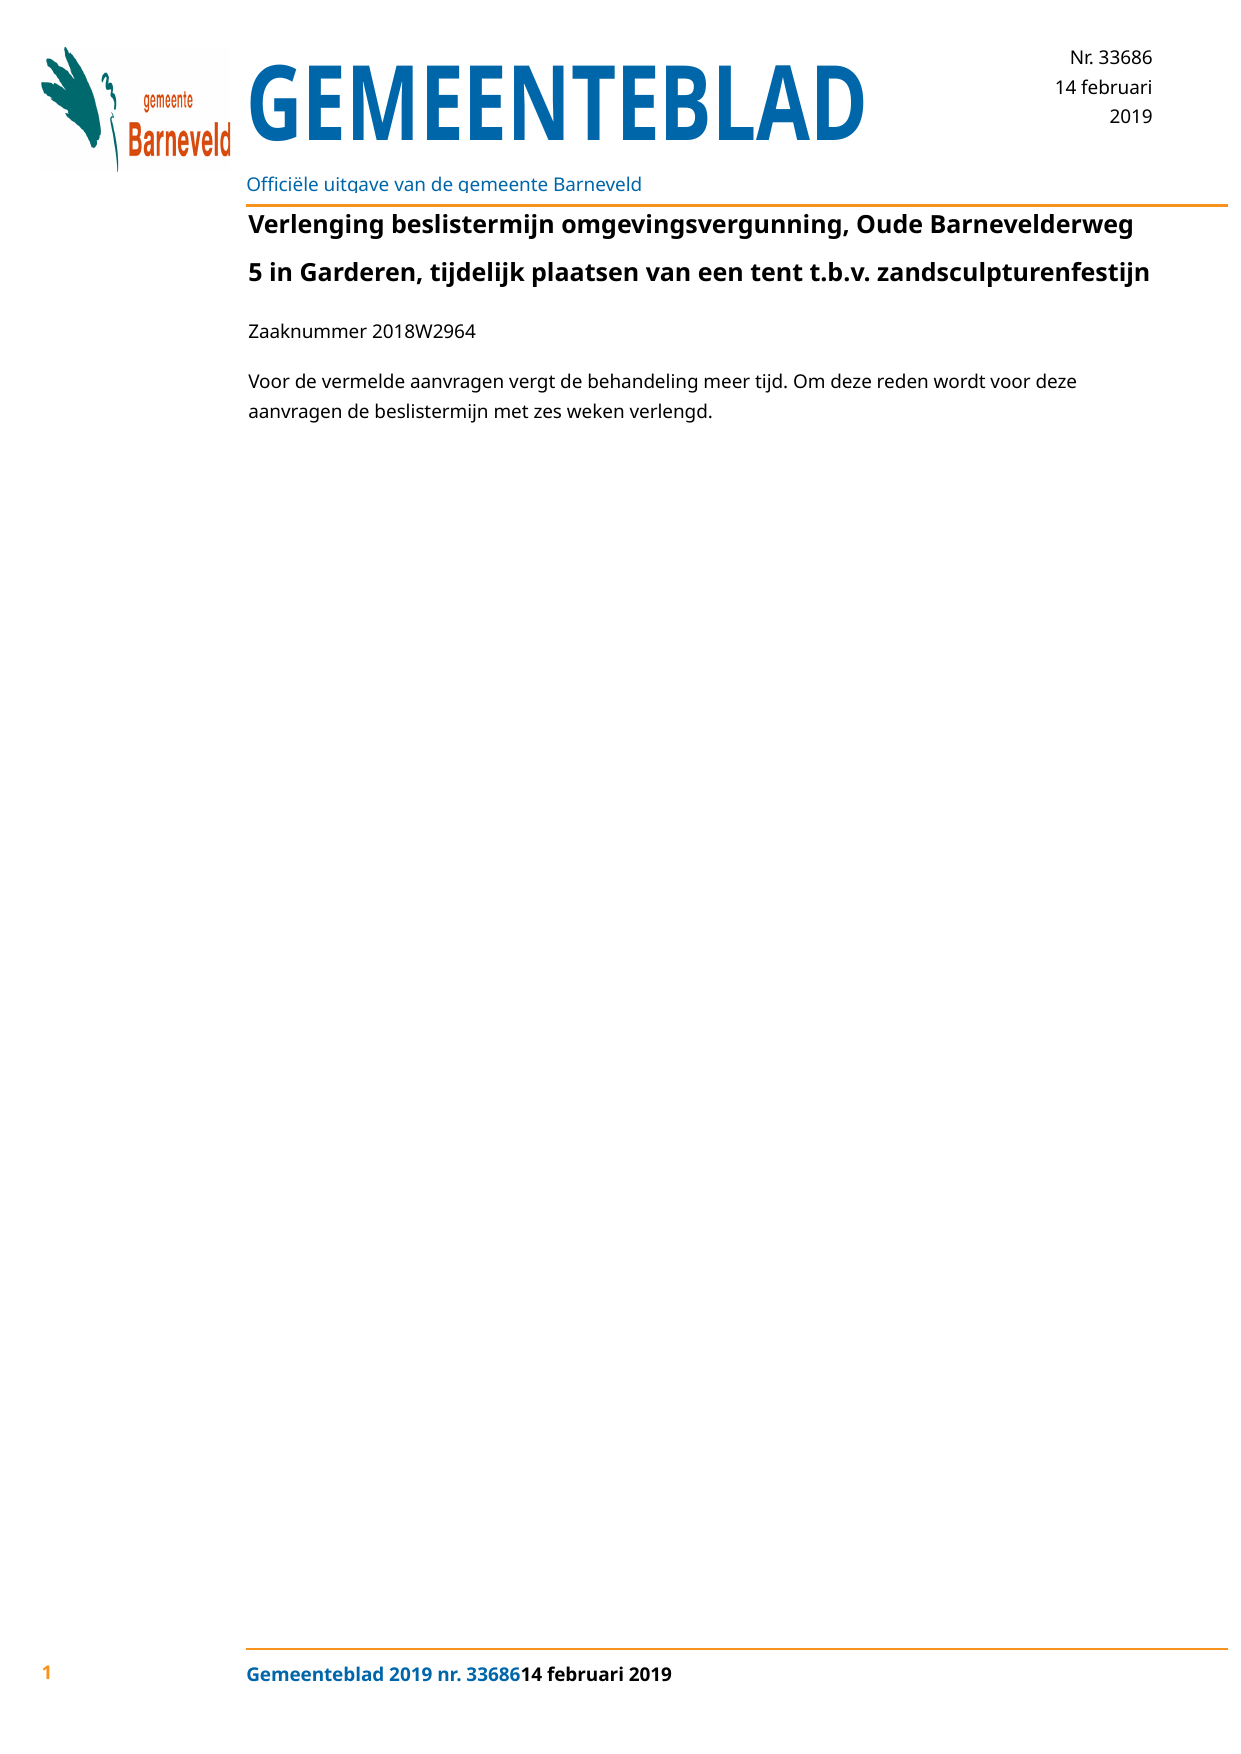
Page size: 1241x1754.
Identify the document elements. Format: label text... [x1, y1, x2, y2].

text Verlenging beslistermijn omgevingsvergunning, Oude Barnevelderweg 5 in Garderen, tijdelijk plaatsen van een tent t.b.v. zandsculpturenfestijn [248, 207, 1152, 288]
text Zaaknummer 2018W2964 [248, 318, 1152, 344]
picture [41, 47, 231, 172]
text Voor de vermelde aanvragen vergt de behandeling meer tijd. Om deze reden wordt voor deze aanvragen de beslistermijn met zes weken verlengd. [248, 368, 1152, 424]
